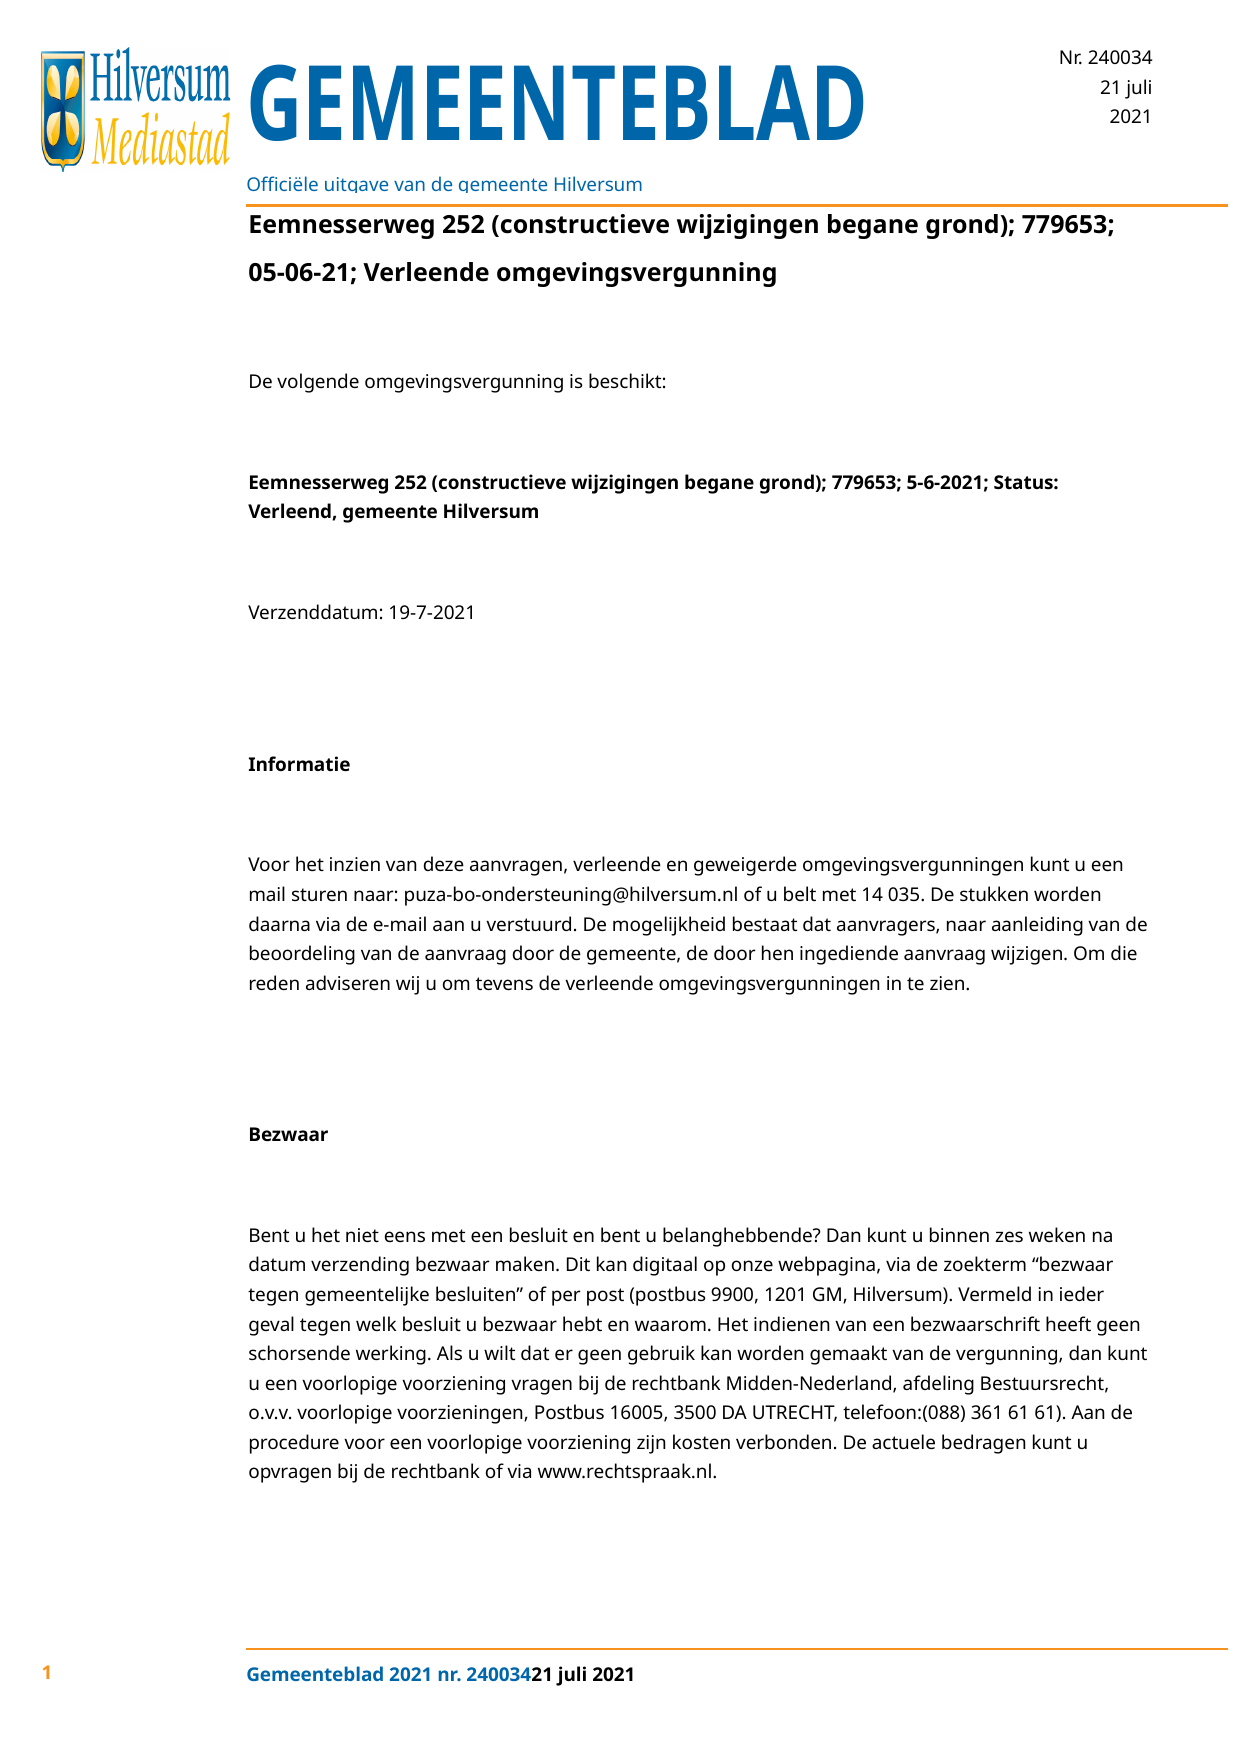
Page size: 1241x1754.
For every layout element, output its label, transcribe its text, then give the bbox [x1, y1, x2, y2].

text Bent u het niet eens met een besluit en bent u belanghebbende? Dan kunt u binnen zes weken na datum verzending bezwaar maken. Dit kan digitaal op onze webpagina, via de zoekterm “bezwaar tegen gemeentelijke besluiten” of per post (postbus 9900, 1201 GM, Hilversum). Vermeld in ieder geval tegen welk besluit u bezwaar hebt en waarom. Het indienen van een bezwaarschrift heeft geen schorsende werking. Als u wilt dat er geen gebruik kan worden gemaakt van de vergunning, dan kunt u een voorlopige voorziening vragen bij de rechtbank Midden-Nederland, afdeling Bestuursrecht, o.v.v. voorlopige voorzieningen, Postbus 16005, 3500 DA UTRECHT, telefoon:(088) 361 61 61). Aan de procedure voor een voorlopige voorziening zijn kosten verbonden. De actuele bedragen kunt u opvragen bij de rechtbank of via www.rechtspraak.nl. [248, 1222, 1152, 1484]
text De volgende omgevingsvergunning is beschikt: [248, 368, 1152, 394]
text Verzenddatum: 19-7-2021 [248, 599, 1152, 625]
text Eemnesserweg 252 (constructieve wijzigingen begane grond); 779653; 05-06-21; Verleende omgevingsvergunning [248, 207, 1152, 288]
text Informatie [248, 751, 1152, 777]
picture [41, 47, 231, 172]
text Eemnesserweg 252 (constructieve wijzigingen begane grond); 779653; 5-6-2021; Status: Verleend, gemeente Hilversum [248, 469, 1152, 524]
text Bezwaar [248, 1121, 1152, 1147]
text Voor het inzien van deze aanvragen, verleende en geweigerde omgevingsvergunningen kunt u een mail sturen naar: puza-bo-ondersteuning@hilversum.nl of u belt met 14 035. De stukken worden daarna via de e-mail aan u verstuurd. De mogelijkheid bestaat dat aanvragers, naar aanleiding van de beoordeling van de aanvraag door de gemeente, de door hen ingediende aanvraag wijzigen. Om die reden adviseren wij u om tevens de verleende omgevingsvergunningen in te zien. [248, 852, 1152, 996]
